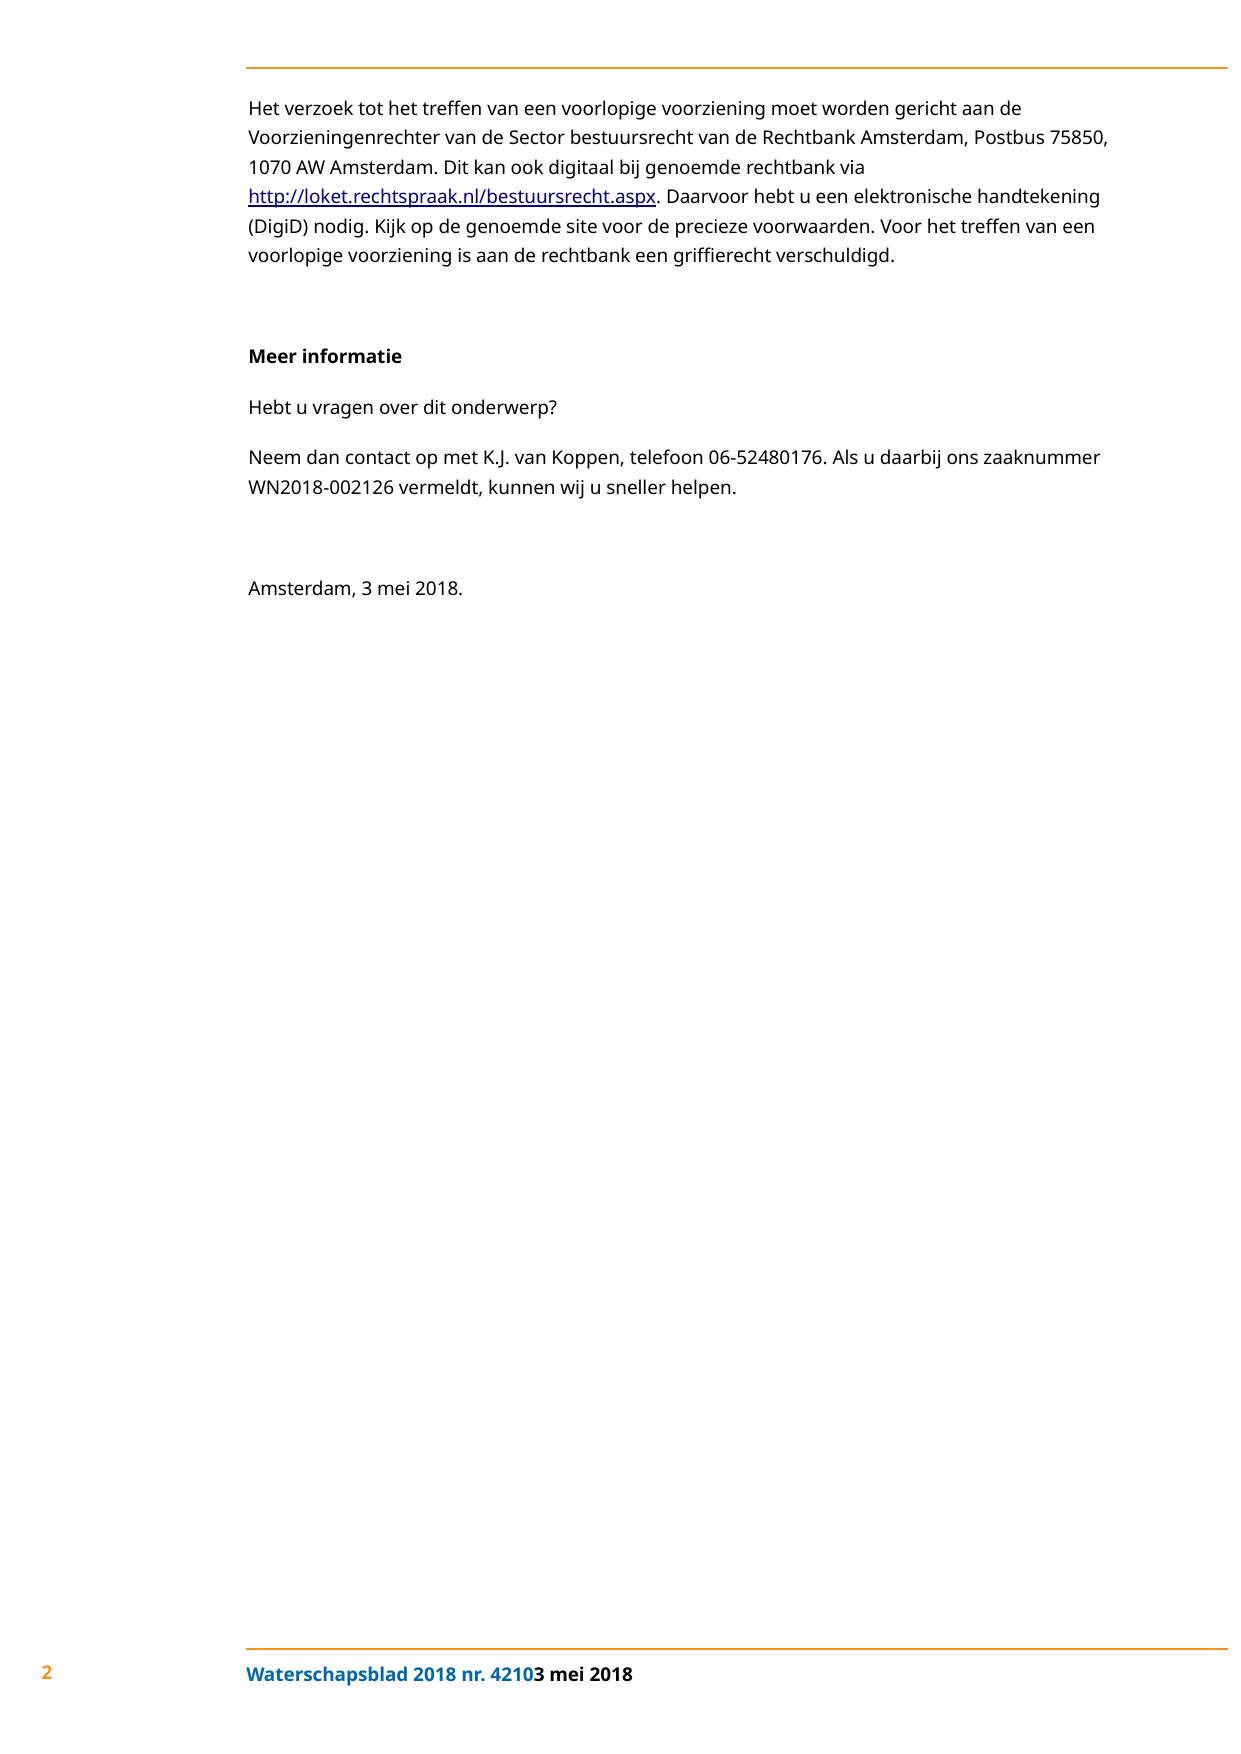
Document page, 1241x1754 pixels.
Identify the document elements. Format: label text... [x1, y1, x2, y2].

text Neem dan contact op met K.J. van Koppen, telefoon 06-52480176. Als u daarbij ons zaaknummer WN2018-002126 vermeldt, kunnen wij u sneller helpen. [248, 444, 1152, 500]
picture [41, 47, 231, 172]
text Het verzoek tot het treffen van een voorlopige voorziening moet worden gericht aan de Voorzieningenrechter van de Sector bestuursrecht van de Rechtbank Amsterdam, Postbus 75850, 1070 AW Amsterdam. Dit kan ook digitaal bij genoemde rechtbank via http://loket.rechtspraak.nl/bestuursrecht.aspx. Daarvoor hebt u een elektronische handtekening (DigiD) nodig. Kijk op de genoemde site voor de precieze voorwaarden. Voor het treffen van een voorlopige voorziening is aan de rechtbank een griffierecht verschuldigd. [248, 95, 1152, 268]
text Meer informatie [248, 343, 1152, 369]
text Amsterdam, 3 mei 2018. [248, 575, 1152, 601]
text Hebt u vragen over dit onderwerp? [248, 394, 1152, 420]
